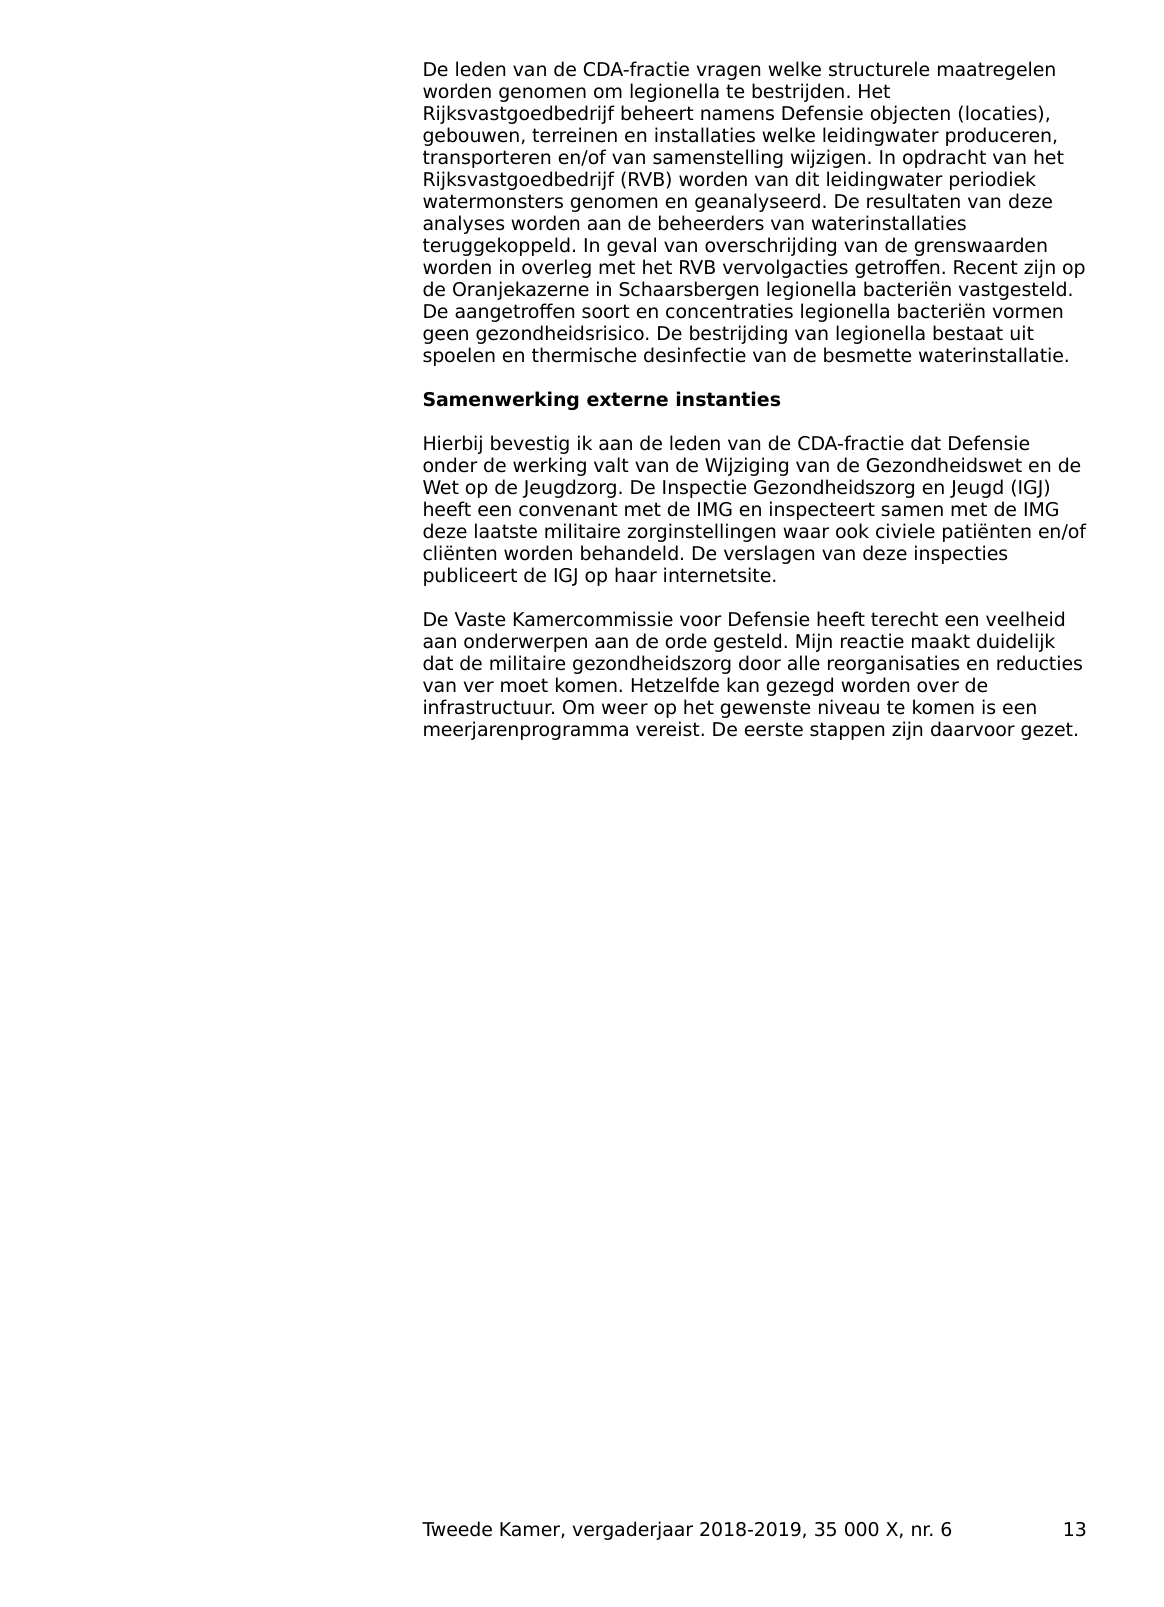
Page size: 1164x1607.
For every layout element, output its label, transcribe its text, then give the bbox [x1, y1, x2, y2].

subtitle Samenwerking externe instanties [422, 389, 1087, 411]
text De leden van de CDA-fractie vragen welke structurele maatregelen worden genomen om legionella te bestrijden. Het Rijksvastgoedbedrijf beheert namens Defensie objecten (locaties), gebouwen, terreinen en installaties welke leidingwater produceren, transporteren en/of van samenstelling wijzigen. In opdracht van het Rijksvastgoedbedrijf (RVB) worden van dit leidingwater periodiek watermonsters genomen en geanalyseerd. De resultaten van deze analyses worden aan de beheerders van waterinstallaties teruggekoppeld. In geval van overschrijding van de grenswaarden worden in overleg met het RVB vervolgacties getroffen. Recent zijn op de Oranjekazerne in Schaarsbergen legionella bacteriën vastgesteld. De aangetroffen soort en concentraties legionella bacteriën vormen geen gezondheidsrisico. De bestrijding van legionella bestaat uit spoelen en thermische desinfectie van de besmette waterinstallatie. [422, 59, 1087, 367]
text De Vaste Kamercommissie voor Defensie heeft terecht een veelheid aan onderwerpen aan de orde gesteld. Mijn reactie maakt duidelijk dat de militaire gezondheidszorg door alle reorganisaties en reducties van ver moet komen. Hetzelfde kan gezegd worden over de infrastructuur. Om weer op het gewenste niveau te komen is een meerjarenprogramma vereist. De eerste stappen zijn daarvoor gezet. [422, 609, 1087, 741]
text Hierbij bevestig ik aan de leden van de CDA-fractie dat Defensie onder de werking valt van de Wijziging van de Gezondheidswet en de Wet op de Jeugdzorg. De Inspectie Gezondheidszorg en Jeugd (IGJ) heeft een convenant met de IMG en inspecteert samen met de IMG deze laatste militaire zorginstellingen waar ook civiele patiënten en/of cliënten worden behandeld. De verslagen van deze inspecties publiceert de IGJ op haar internetsite. [422, 433, 1087, 587]
